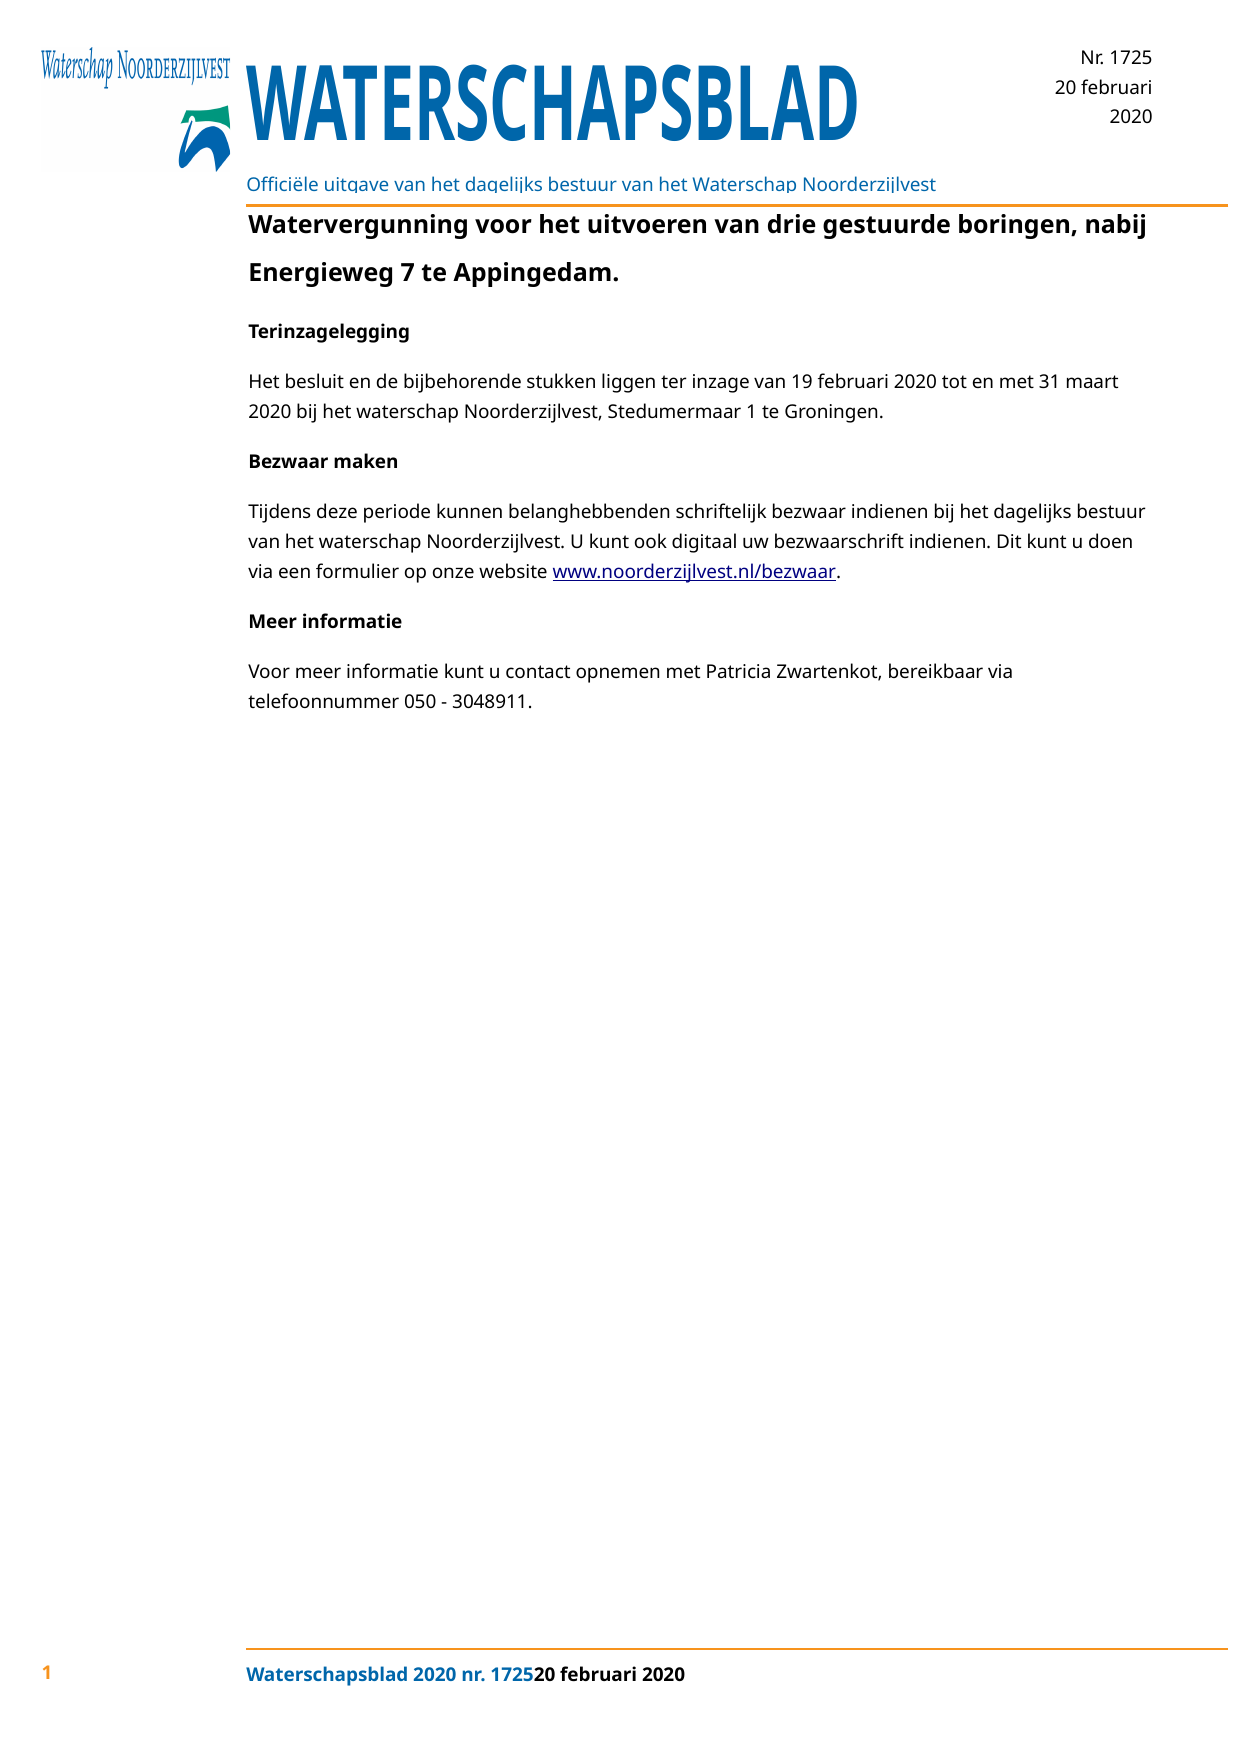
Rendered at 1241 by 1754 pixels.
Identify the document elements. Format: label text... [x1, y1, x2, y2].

text Watervergunning voor het uitvoeren van drie gestuurde boringen, nabij Energieweg 7 te Appingedam. [248, 207, 1152, 288]
text Het besluit en de bijbehorende stukken liggen ter inzage van 19 februari 2020 tot en met 31 maart 2020 bij het waterschap Noorderzijlvest, Stedumermaar 1 te Groningen. [248, 368, 1152, 424]
text Tijdens deze periode kunnen belanghebbenden schriftelijk bezwaar indienen bij het dagelijks bestuur van het waterschap Noorderzijlvest. U kunt ook digitaal uw bezwaarschrift indienen. Dit kunt u doen via een formulier op onze website www.noorderzijlvest.nl/bezwaar. [248, 499, 1152, 584]
text Meer informatie [248, 608, 1152, 634]
text Bezwaar maken [248, 448, 1152, 474]
picture [41, 47, 231, 172]
text Terinzagelegging [248, 318, 1152, 344]
text Voor meer informatie kunt u contact opnemen met Patricia Zwartenkot, bereikbaar via telefoonnummer 050 - 3048911. [248, 659, 1152, 714]
